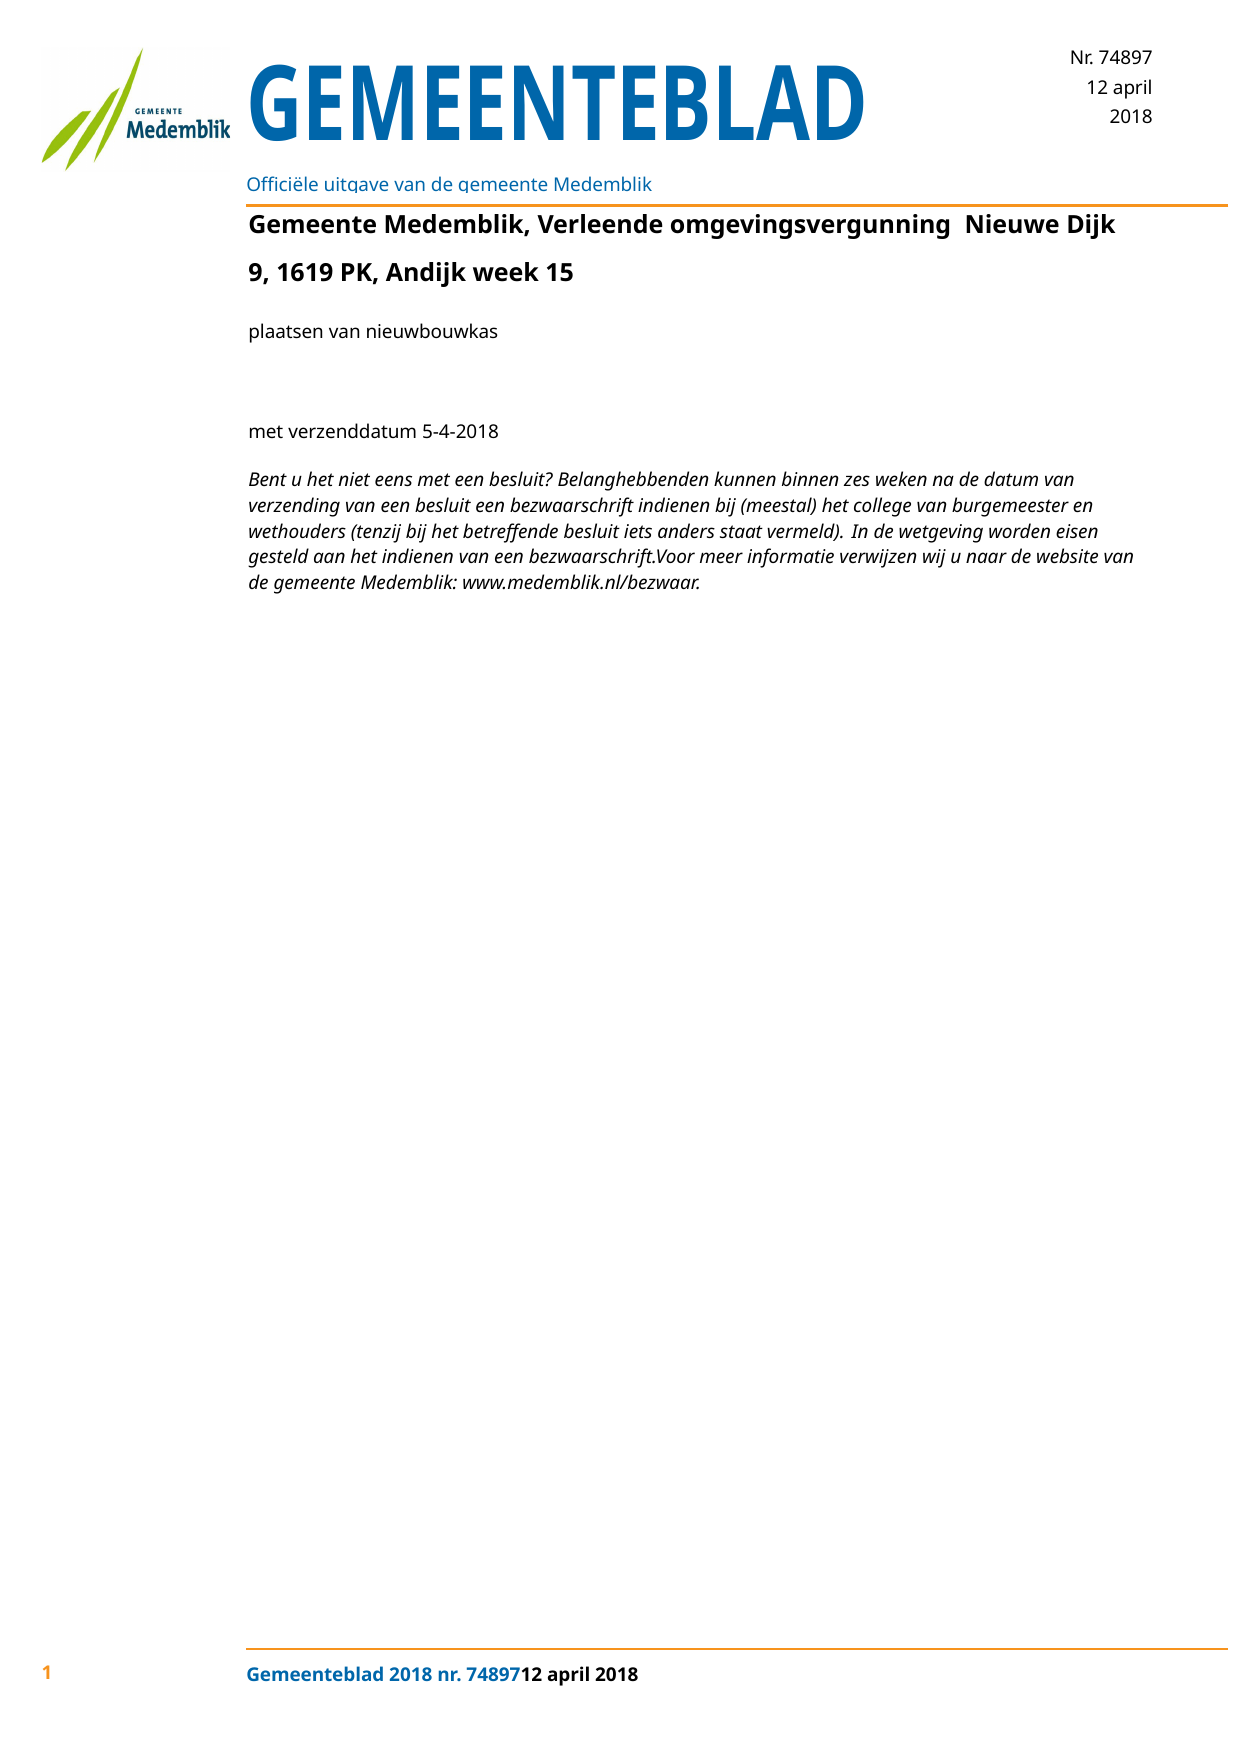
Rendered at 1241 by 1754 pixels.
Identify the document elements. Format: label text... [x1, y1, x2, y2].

text Bent u het niet eens met een besluit? Belanghebbenden kunnen binnen zes weken na de datum van verzending van een besluit een bezwaarschrift indienen bij (meestal) het college van burgemeester en wethouders (tenzij bij het betreffende besluit iets anders staat vermeld). In de wetgeving worden eisen gesteld aan het indienen van een bezwaarschrift.Voor meer informatie verwijzen wij u naar de website van de gemeente Medemblik: www.medemblik.nl/bezwaar. [248, 467, 1152, 595]
text plaatsen van nieuwbouwkas [248, 318, 1152, 344]
text met verzenddatum 5-4-2018 [248, 419, 1152, 444]
picture [41, 47, 231, 172]
text Gemeente Medemblik, Verleende omgevingsvergunning Nieuwe Dijk 9, 1619 PK, Andijk week 15 [248, 207, 1152, 288]
